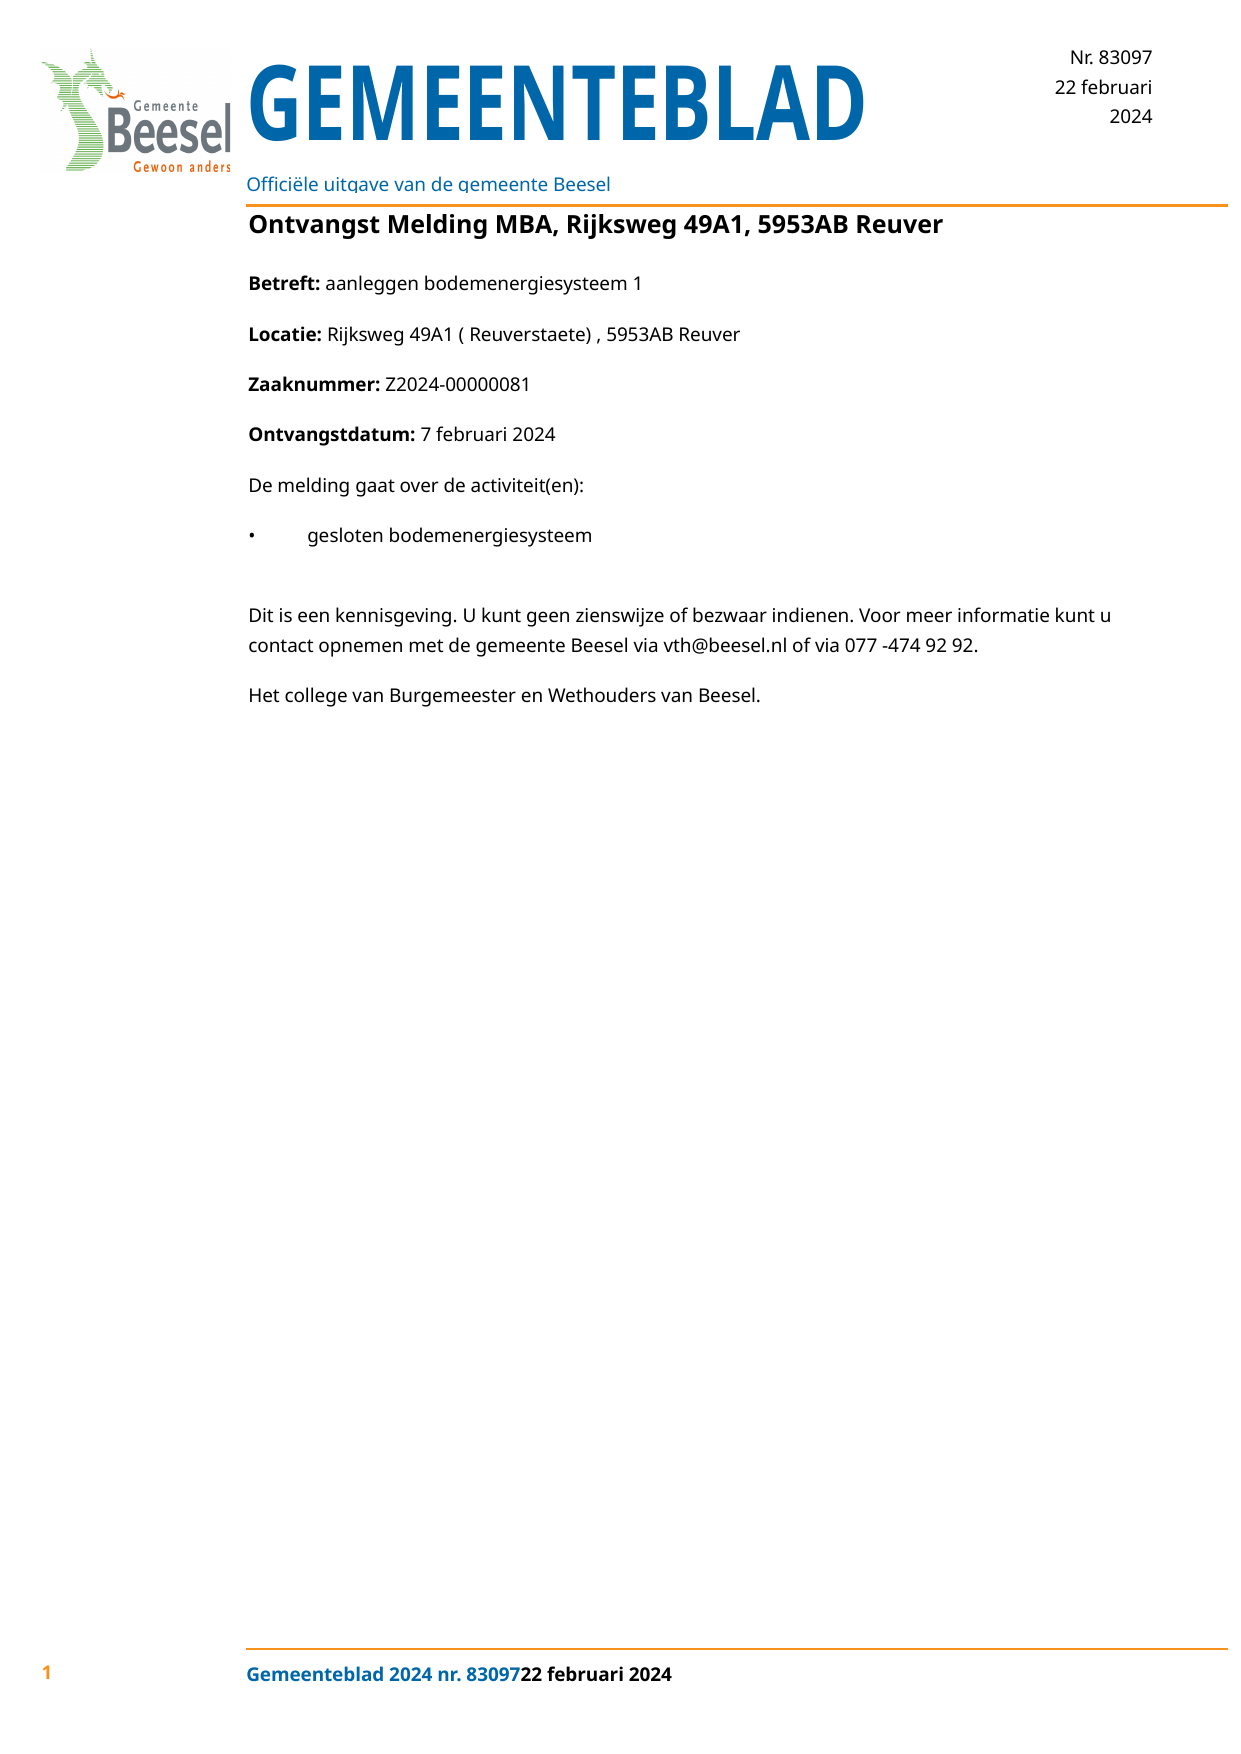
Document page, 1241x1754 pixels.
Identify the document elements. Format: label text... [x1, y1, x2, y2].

list gesloten bodemenergiesysteem [248, 522, 1152, 548]
text Het college van Burgemeester en Wethouders van Beesel. [248, 682, 1152, 708]
text Ontvangstdatum: 7 februari 2024 [248, 422, 1152, 447]
text Ontvangst Melding MBA, Rijksweg 49A1, 5953AB Reuver [248, 207, 1152, 241]
picture [41, 47, 231, 172]
text Dit is een kennisgeving. U kunt geen zienswijze of bezwaar indienen. Voor meer informatie kunt u contact opnemen met de gemeente Beesel via vth@beesel.nl of via 077 -474 92 92. [248, 602, 1152, 658]
text Betreft: aanleggen bodemenergiesysteem 1 [248, 270, 1152, 296]
text De melding gaat over de activiteit(en): [248, 472, 1152, 498]
text Zaaknummer: Z2024-00000081 [248, 371, 1152, 397]
text Locatie: Rijksweg 49A1 ( Reuverstaete) , 5953AB Reuver [248, 321, 1152, 346]
